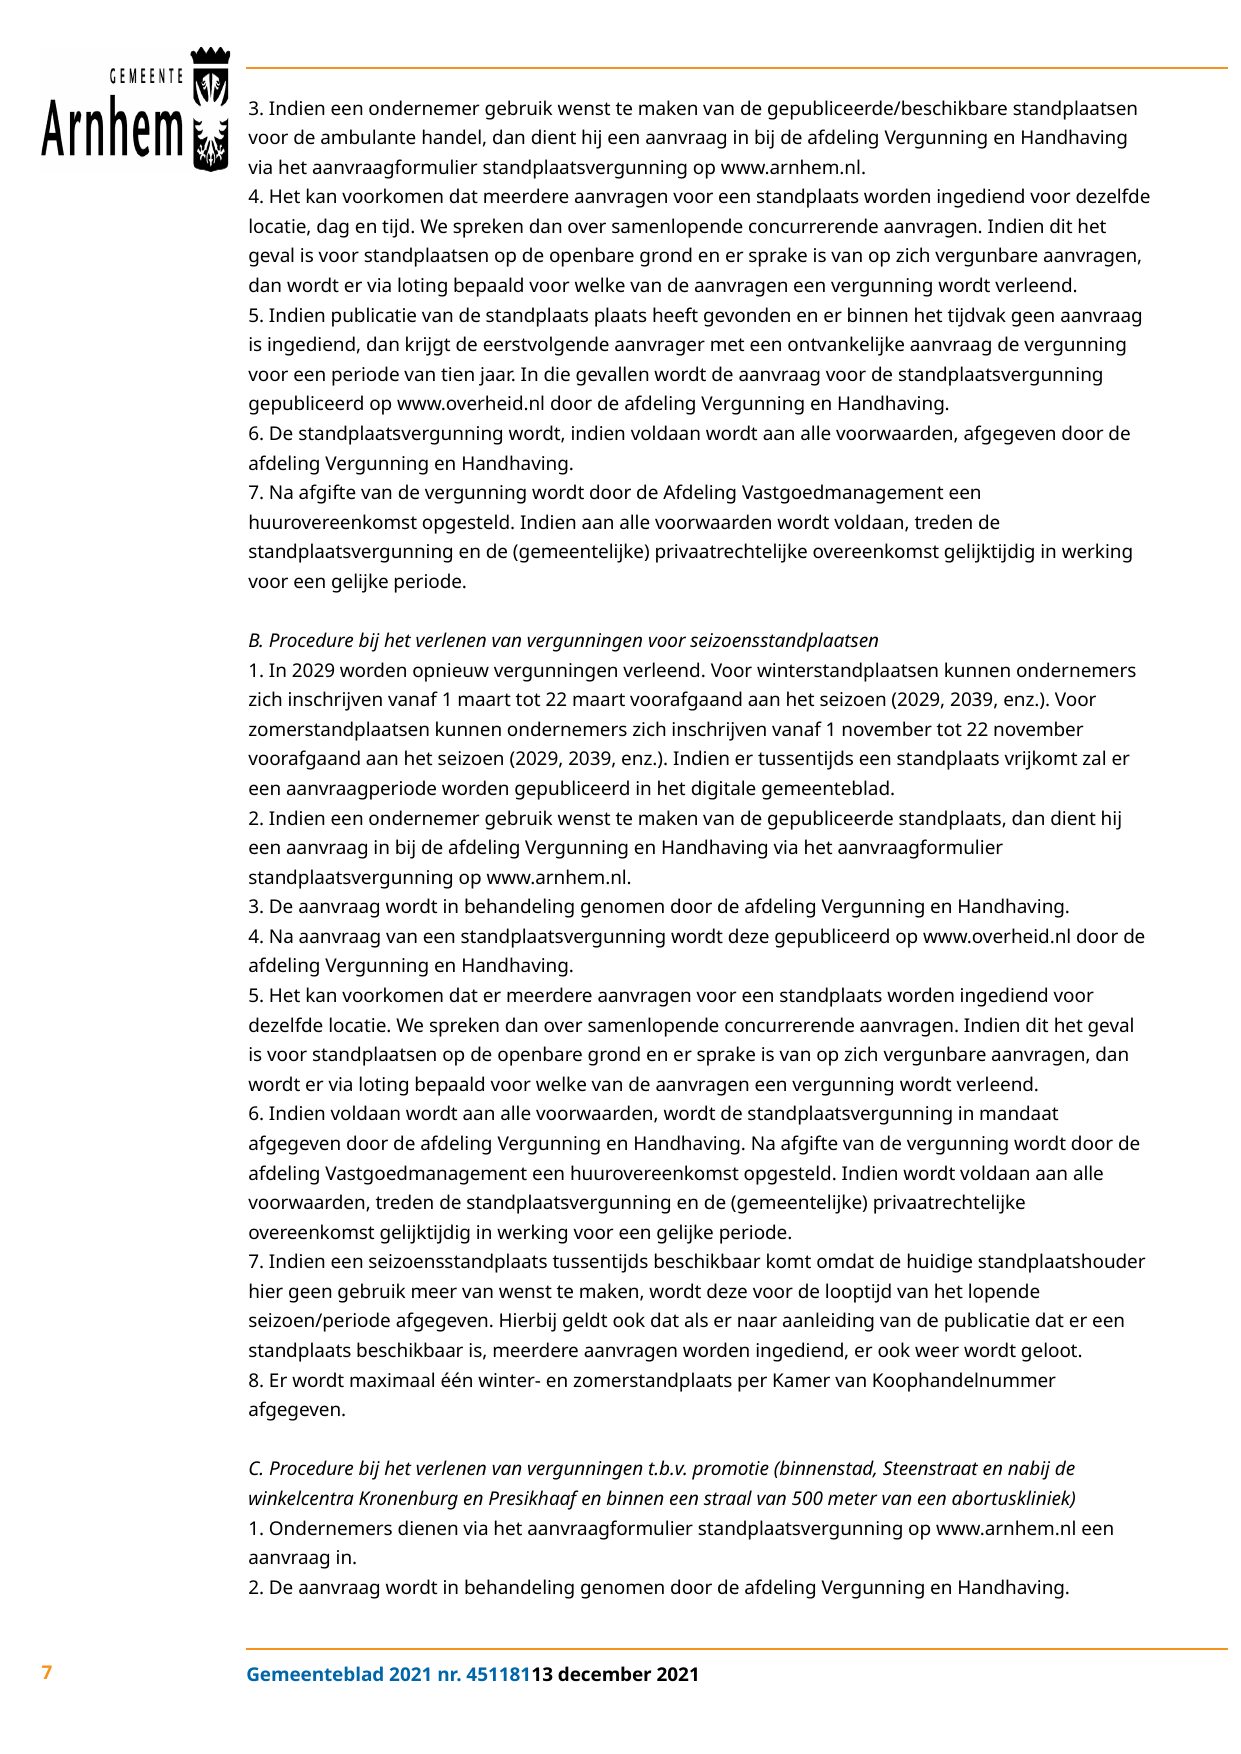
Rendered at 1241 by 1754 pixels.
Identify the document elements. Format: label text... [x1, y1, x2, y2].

text 3. De aanvraag wordt in behandeling genomen door de afdeling Vergunning en Handhaving. [248, 893, 1152, 919]
text 4. Het kan voorkomen dat meerdere aanvragen voor een standplaats worden ingediend voor dezelfde locatie, dag en tijd. We spreken dan over samenlopende concurrerende aanvragen. Indien dit het geval is voor standplaatsen op de openbare grond en er sprake is van op zich vergunbare aanvragen, dan wordt er via loting bepaald voor welke van de aanvragen een vergunning wordt verleend. [248, 183, 1152, 298]
text 7. Indien een seizoensstandplaats tussentijds beschikbaar komt omdat de huidige standplaatshouder hier geen gebruik meer van wenst te maken, wordt deze voor de looptijd van het lopende seizoen/periode afgegeven. Hierbij geldt ook dat als er naar aanleiding van de publicatie dat er een standplaats beschikbaar is, meerdere aanvragen worden ingediend, er ook weer wordt geloot. [248, 1248, 1152, 1363]
text 2. Indien een ondernemer gebruik wenst te maken van de gepubliceerde standplaats, dan dient hij een aanvraag in bij de afdeling Vergunning en Handhaving via het aanvraagformulier standplaatsvergunning op www.arnhem.nl. [248, 805, 1152, 890]
text 8. Er wordt maximaal één winter- en zomerstandplaats per Kamer van Koophandelnummer afgegeven. [248, 1367, 1152, 1422]
text C. Procedure bij het verlenen van vergunningen t.b.v. promotie (binnenstad, Steenstraat en nabij de winkelcentra Kronenburg en Presikhaaf en binnen een straal van 500 meter van een abortuskliniek) [248, 1456, 1152, 1511]
text 2. De aanvraag wordt in behandeling genomen door de afdeling Vergunning en Handhaving. [248, 1574, 1152, 1600]
picture [41, 47, 231, 172]
text B. Procedure bij het verlenen van vergunningen voor seizoensstandplaatsen [248, 627, 1152, 653]
text 6. De standplaatsvergunning wordt, indien voldaan wordt aan alle voorwaarden, afgegeven door de afdeling Vergunning en Handhaving. [248, 420, 1152, 476]
text 6. Indien voldaan wordt aan alle voorwaarden, wordt de standplaatsvergunning in mandaat afgegeven door de afdeling Vergunning en Handhaving. Na afgifte van de vergunning wordt door de afdeling Vastgoedmanagement een huurovereenkomst opgesteld. Indien wordt voldaan aan alle voorwaarden, treden de standplaatsvergunning en de (gemeentelijke) privaatrechtelijke overeenkomst gelijktijdig in werking voor een gelijke periode. [248, 1101, 1152, 1245]
text 4. Na aanvraag van een standplaatsvergunning wordt deze gepubliceerd op www.overheid.nl door de afdeling Vergunning en Handhaving. [248, 923, 1152, 978]
text 5. Indien publicatie van de standplaats plaats heeft gevonden en er binnen het tijdvak geen aanvraag is ingediend, dan krijgt de eerstvolgende aanvrager met een ontvankelijke aanvraag de vergunning voor een periode van tien jaar. In die gevallen wordt de aanvraag voor de standplaatsvergunning gepubliceerd op www.overheid.nl door de afdeling Vergunning en Handhaving. [248, 302, 1152, 416]
text 3. Indien een ondernemer gebruik wenst te maken van de gepubliceerde/beschikbare standplaatsen voor de ambulante handel, dan dient hij een aanvraag in bij de afdeling Vergunning en Handhaving via het aanvraagformulier standplaatsvergunning op www.arnhem.nl. [248, 95, 1152, 180]
text 5. Het kan voorkomen dat er meerdere aanvragen voor een standplaats worden ingediend voor dezelfde locatie. We spreken dan over samenlopende concurrerende aanvragen. Indien dit het geval is voor standplaatsen op de openbare grond en er sprake is van op zich vergunbare aanvragen, dan wordt er via loting bepaald voor welke van de aanvragen een vergunning wordt verleend. [248, 982, 1152, 1097]
text 1. In 2029 worden opnieuw vergunningen verleend. Voor winterstandplaatsen kunnen ondernemers zich inschrijven vanaf 1 maart tot 22 maart voorafgaand aan het seizoen (2029, 2039, enz.). Voor zomerstandplaatsen kunnen ondernemers zich inschrijven vanaf 1 november tot 22 november voorafgaand aan het seizoen (2029, 2039, enz.). Indien er tussentijds een standplaats vrijkomt zal er een aanvraagperiode worden gepubliceerd in het digitale gemeenteblad. [248, 657, 1152, 801]
text 7. Na afgifte van de vergunning wordt door de Afdeling Vastgoedmanagement een huurovereenkomst opgesteld. Indien aan alle voorwaarden wordt voldaan, treden de standplaatsvergunning en de (gemeentelijke) privaatrechtelijke overeenkomst gelijktijdig in werking voor een gelijke periode. [248, 479, 1152, 594]
text 1. Ondernemers dienen via het aanvraagformulier standplaatsvergunning op www.arnhem.nl een aanvraag in. [248, 1515, 1152, 1570]
